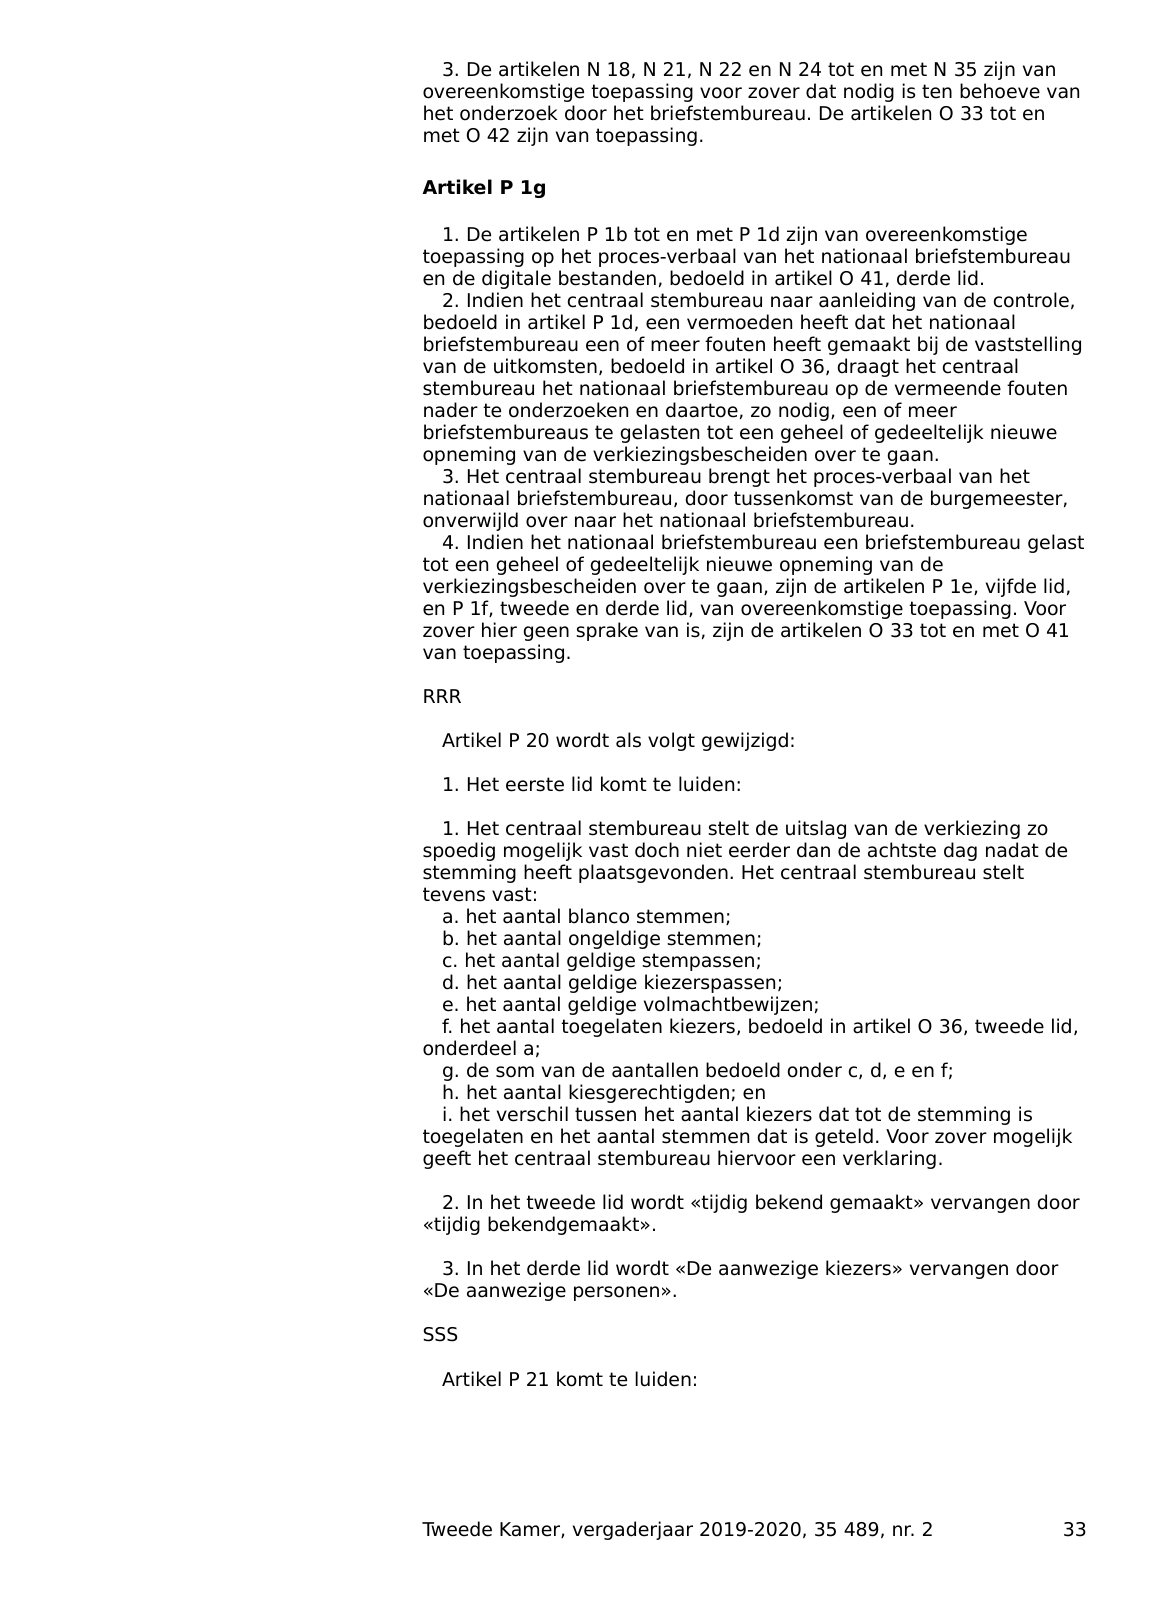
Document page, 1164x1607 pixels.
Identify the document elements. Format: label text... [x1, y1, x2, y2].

text e. het aantal geldige volmachtbewijzen; [422, 994, 1087, 1016]
text RRR [422, 686, 1087, 708]
text 1. Het centraal stembureau stelt de uitslag van de verkiezing zo spoedig mogelijk vast doch niet eerder dan de achtste dag nadat de stemming heeft plaatsgevonden. Het centraal stembureau stelt tevens vast: [422, 818, 1087, 906]
text 2. In het tweede lid wordt «tijdig bekend gemaakt» vervangen door «tijdig bekendgemaakt». [422, 1192, 1087, 1236]
text 4. Indien het nationaal briefstembureau een briefstembureau gelast tot een geheel of gedeeltelijk nieuwe opneming van de verkiezingsbescheiden over te gaan, zijn de artikelen P 1e, vijfde lid, en P 1f, tweede en derde lid, van overeenkomstige toepassing. Voor zover hier geen sprake van is, zijn de artikelen O 33 tot en met O 41 van toepassing. [422, 532, 1087, 663]
text SSS [422, 1324, 1087, 1346]
text b. het aantal ongeldige stemmen; [422, 928, 1087, 950]
text h. het aantal kiesgerechtigden; en [422, 1082, 1087, 1104]
text Artikel P 21 komt te luiden: [422, 1368, 1087, 1391]
text 2. Indien het centraal stembureau naar aanleiding van de controle, bedoeld in artikel P 1d, een vermoeden heeft dat het nationaal briefstembureau een of meer fouten heeft gemaakt bij de vaststelling van de uitkomsten, bedoeld in artikel O 36, draagt het centraal stembureau het nationaal briefstembureau op de vermeende fouten nader te onderzoeken en daartoe, zo nodig, een of meer briefstembureaus te gelasten tot een geheel of gedeeltelijk nieuwe opneming van de verkiezingsbescheiden over te gaan. [422, 290, 1087, 466]
text g. de som van de aantallen bedoeld onder c, d, e en f; [422, 1060, 1087, 1082]
text i. het verschil tussen het aantal kiezers dat tot de stemming is toegelaten en het aantal stemmen dat is geteld. Voor zover mogelijk geeft het centraal stembureau hiervoor een verklaring. [422, 1104, 1087, 1170]
text 3. De artikelen N 18, N 21, N 22 en N 24 tot en met N 35 zijn van overeenkomstige toepassing voor zover dat nodig is ten behoeve van het onderzoek door het briefstembureau. De artikelen O 33 tot en met O 42 zijn van toepassing. [422, 59, 1087, 147]
text c. het aantal geldige stempassen; [422, 950, 1087, 972]
text d. het aantal geldige kiezerspassen; [422, 972, 1087, 994]
text 1. Het eerste lid komt te luiden: [422, 774, 1087, 796]
text 3. Het centraal stembureau brengt het proces-verbaal van het nationaal briefstembureau, door tussenkomst van de burgemeester, onverwijld over naar het nationaal briefstembureau. [422, 466, 1087, 532]
text 3. In het derde lid wordt «De aanwezige kiezers» vervangen door «De aanwezige personen». [422, 1258, 1087, 1302]
subtitle Artikel P 1g [422, 177, 1087, 199]
text 1. De artikelen P 1b tot en met P 1d zijn van overeenkomstige toepassing op het proces-verbaal van het nationaal briefstembureau en de digitale bestanden, bedoeld in artikel O 41, derde lid. [422, 224, 1087, 290]
text a. het aantal blanco stemmen; [422, 906, 1087, 928]
text Artikel P 20 wordt als volgt gewijzigd: [422, 730, 1087, 752]
text f. het aantal toegelaten kiezers, bedoeld in artikel O 36, tweede lid, onderdeel a; [422, 1016, 1087, 1060]
